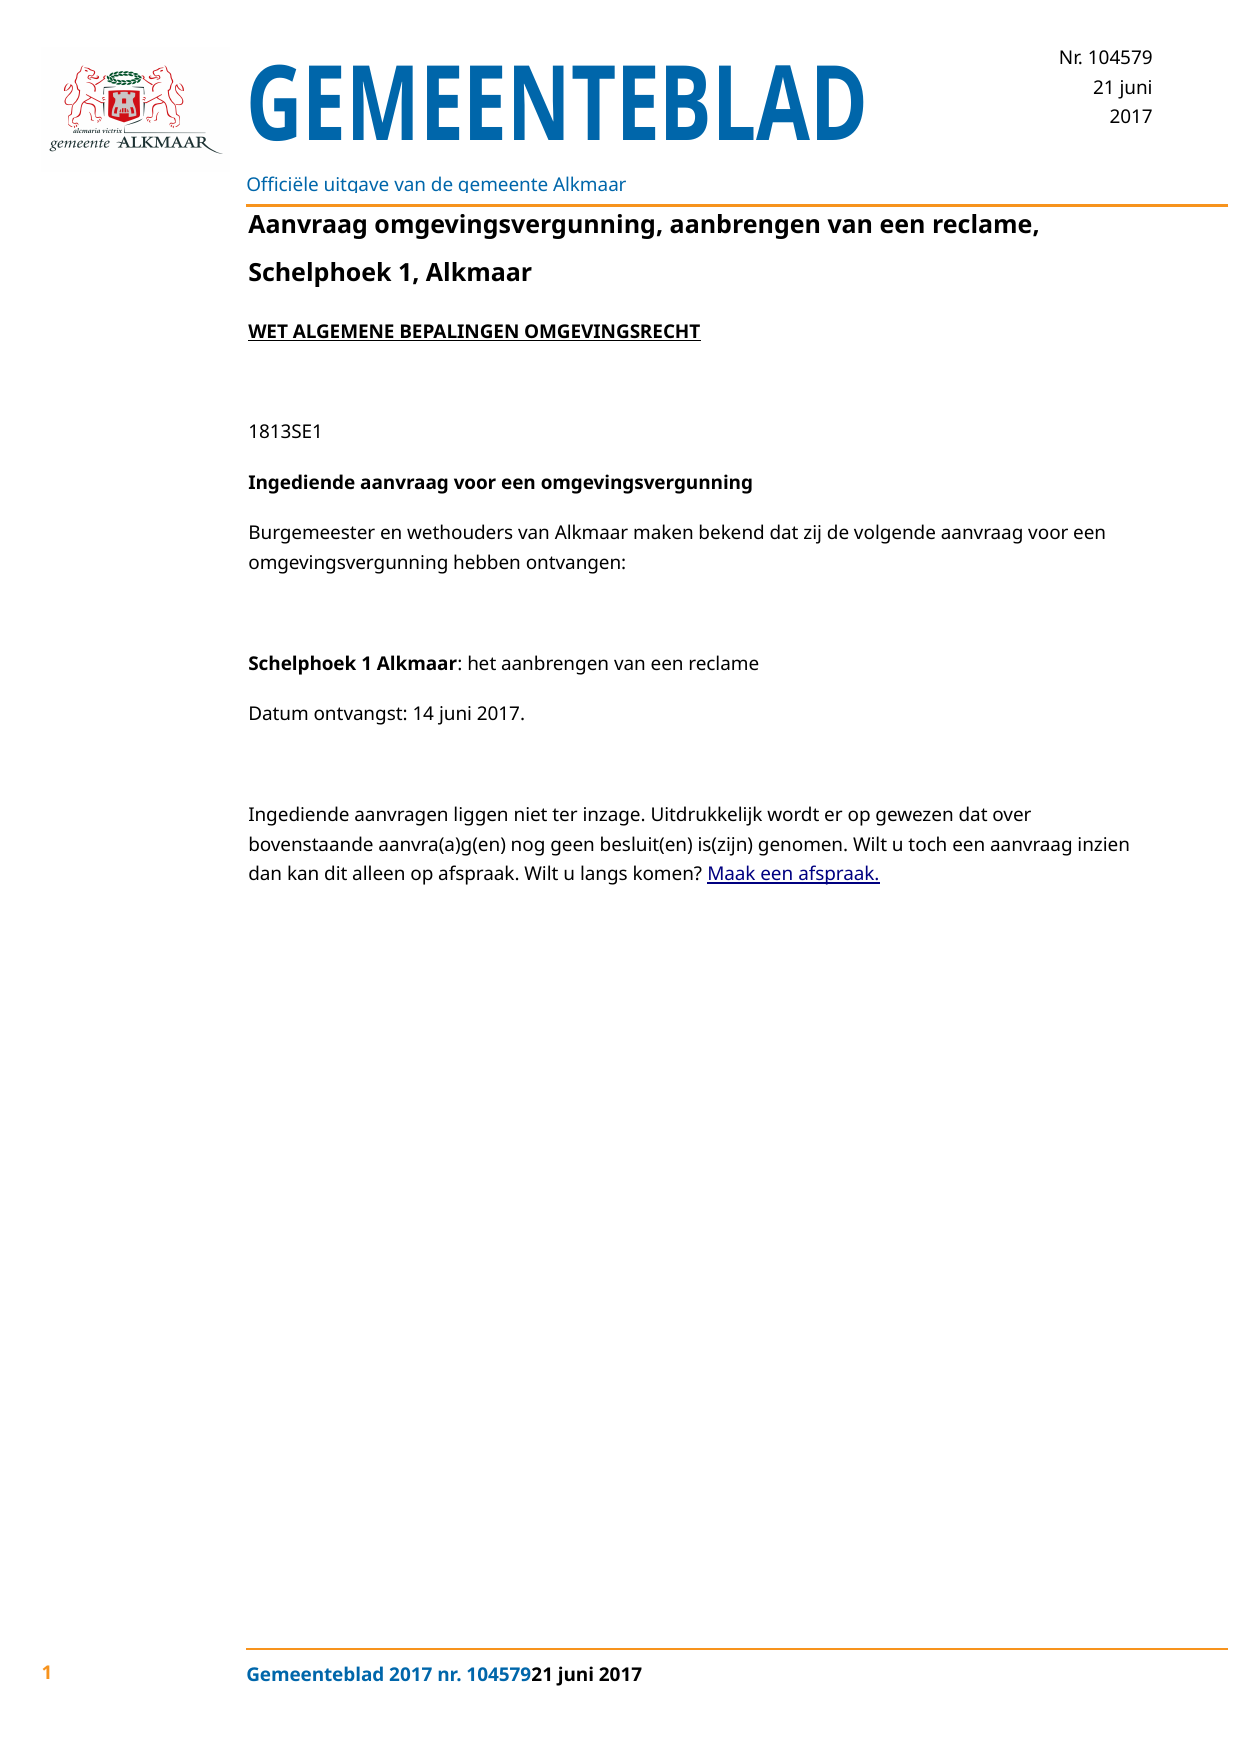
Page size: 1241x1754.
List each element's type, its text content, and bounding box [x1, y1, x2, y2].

picture [41, 47, 231, 172]
text 1813SE1 [248, 419, 1152, 444]
text Aanvraag omgevingsvergunning, aanbrengen van een reclame, Schelphoek 1, Alkmaar [248, 207, 1152, 288]
text Datum ontvangst: 14 juni 2017. [248, 700, 1152, 726]
text Burgemeester en wethouders van Alkmaar maken bekend dat zij de volgende aanvraag voor een omgevingsvergunning hebben ontvangen: [248, 519, 1152, 575]
text Ingediende aanvragen liggen niet ter inzage. Uitdrukkelijk wordt er op gewezen dat over bovenstaande aanvra(a)g(en) nog geen besluit(en) is(zijn) genomen. Wilt u toch een aanvraag inzien dan kan dit alleen op afspraak. Wilt u langs komen? Maak een afspraak. [248, 801, 1152, 886]
text Ingediende aanvraag voor een omgevingsvergunning [248, 469, 1152, 495]
text Schelphoek 1 Alkmaar: het aanbrengen van een reclame [248, 650, 1152, 676]
text WET ALGEMENE BEPALINGEN OMGEVINGSRECHT [248, 318, 1152, 344]
